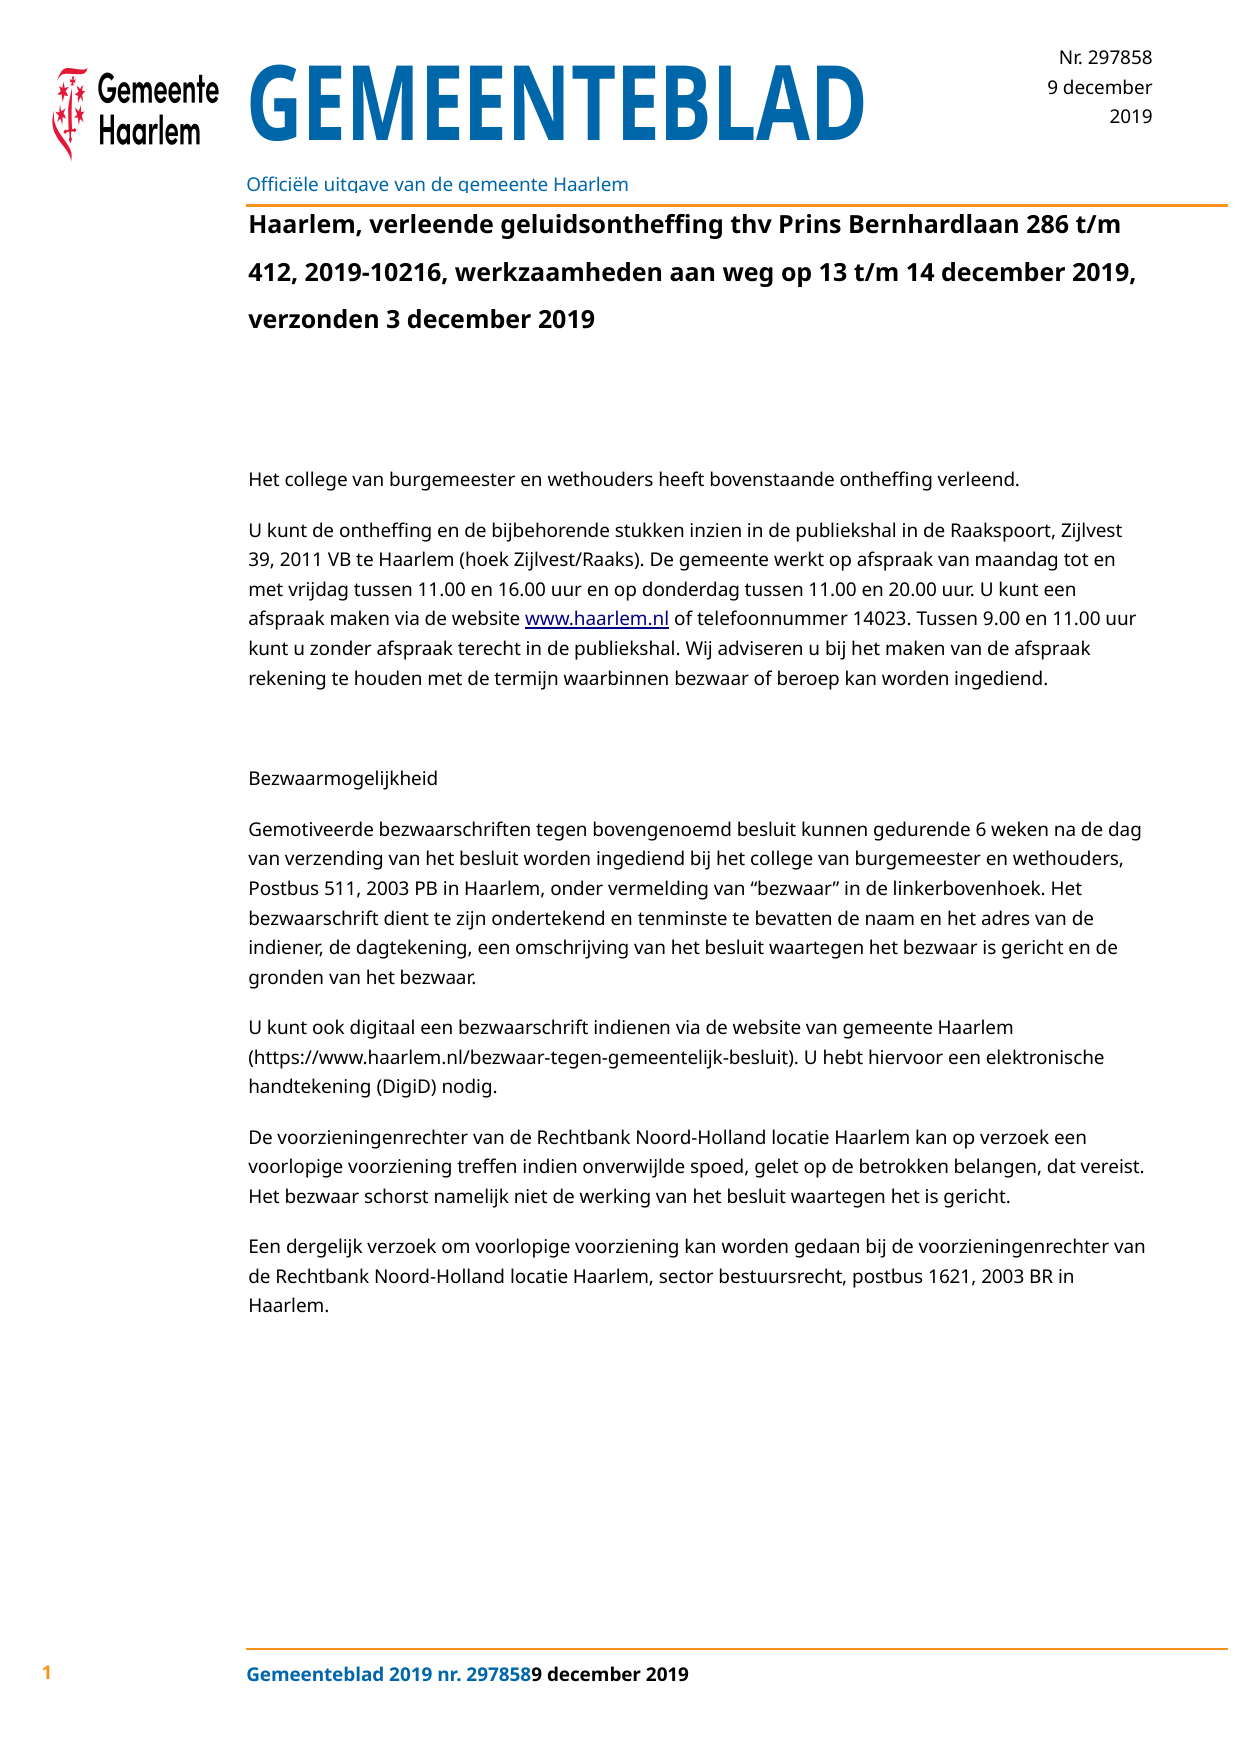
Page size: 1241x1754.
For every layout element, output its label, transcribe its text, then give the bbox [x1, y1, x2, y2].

picture [41, 47, 231, 172]
text U kunt de ontheffing en de bijbehorende stukken inzien in de publiekshal in de Raakspoort, Zijlvest 39, 2011 VB te Haarlem (hoek Zijlvest/Raaks). De gemeente werkt op afspraak van maandag tot en met vrijdag tussen 11.00 en 16.00 uur en op donderdag tussen 11.00 en 20.00 uur. U kunt een afspraak maken via de website www.haarlem.nl of telefoonnummer 14023. Tussen 9.00 en 11.00 uur kunt u zonder afspraak terecht in de publiekshal. Wij adviseren u bij het maken van de afspraak rekening te houden met de termijn waarbinnen bezwaar of beroep kan worden ingediend. [248, 517, 1152, 690]
text U kunt ook digitaal een bezwaarschrift indienen via de website van gemeente Haarlem (https://www.haarlem.nl/bezwaar-tegen-gemeentelijk-besluit). U hebt hiervoor een elektronische handtekening (DigiD) nodig. [248, 1014, 1152, 1099]
text Een dergelijk verzoek om voorlopige voorziening kan worden gedaan bij de voorzieningenrechter van de Rechtbank Noord-Holland locatie Haarlem, sector bestuursrecht, postbus 1621, 2003 BR in Haarlem. [248, 1233, 1152, 1318]
text Bezwaarmogelijkheid [248, 766, 1152, 791]
text Het college van burgemeester en wethouders heeft bovenstaande ontheffing verleend. [248, 466, 1152, 492]
text Haarlem, verleende geluidsontheffing thv Prins Bernhardlaan 286 t/m 412, 2019-10216, werkzaamheden aan weg op 13 t/m 14 december 2019, verzonden 3 december 2019 [248, 207, 1152, 336]
text De voorzieningenrechter van de Rechtbank Noord-Holland locatie Haarlem kan op verzoek een voorlopige voorziening treffen indien onverwijlde spoed, gelet op de betrokken belangen, dat vereist. Het bezwaar schorst namelijk niet de werking van het besluit waartegen het is gericht. [248, 1124, 1152, 1209]
text Gemotiveerde bezwaarschriften tegen bovengenoemd besluit kunnen gedurende 6 weken na de dag van verzending van het besluit worden ingediend bij het college van burgemeester en wethouders, Postbus 511, 2003 PB in Haarlem, onder vermelding van “bezwaar” in de linkerbovenhoek. Het bezwaarschrift dient te zijn ondertekend en tenminste te bevatten de naam en het adres van de indiener, de dagtekening, een omschrijving van het besluit waartegen het bezwaar is gericht en de gronden van het bezwaar. [248, 816, 1152, 989]
